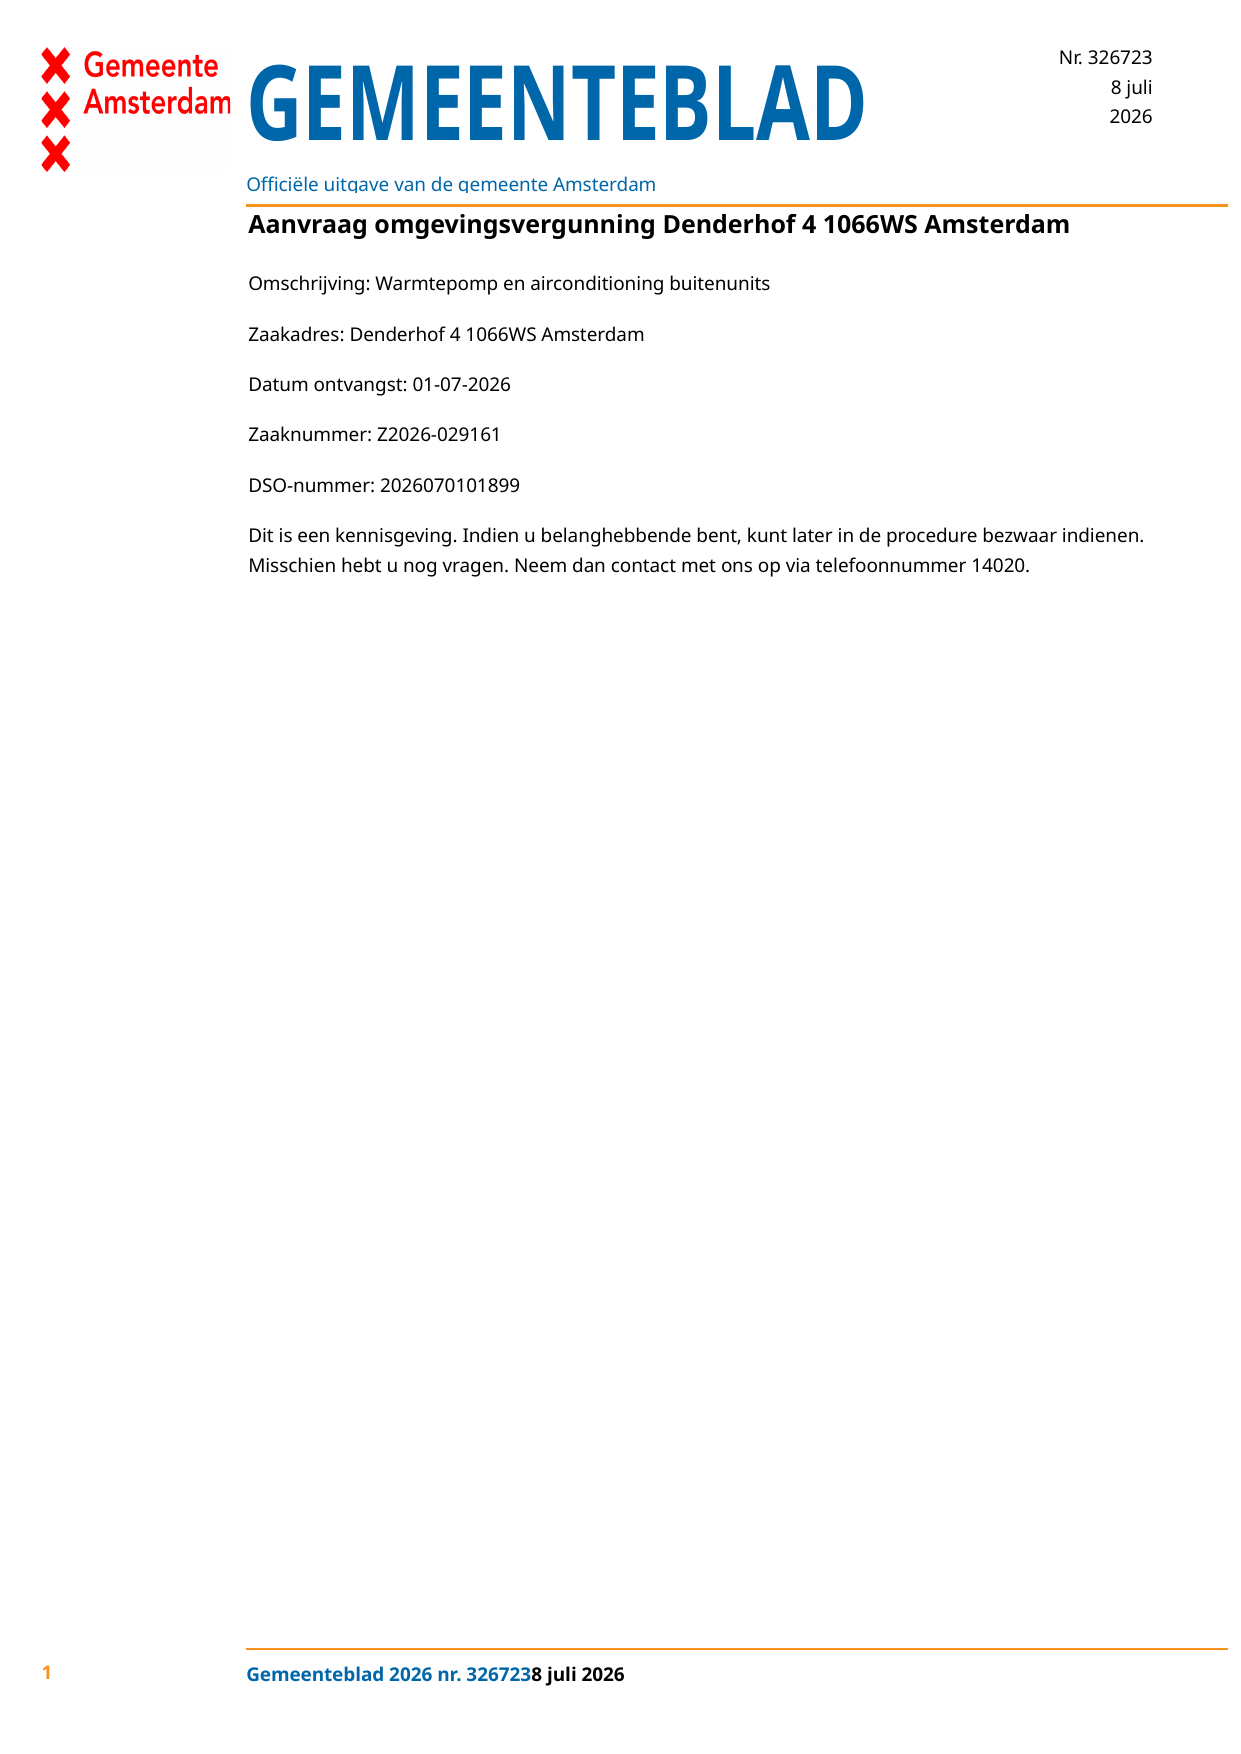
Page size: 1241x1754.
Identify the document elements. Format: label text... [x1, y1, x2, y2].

text Dit is een kennisgeving. Indien u belanghebbende bent, kunt later in de procedure bezwaar indienen. Misschien hebt u nog vragen. Neem dan contact met ons op via telefoonnummer 14020. [248, 522, 1152, 578]
text Aanvraag omgevingsvergunning Denderhof 4 1066WS Amsterdam [248, 207, 1152, 241]
text Zaakadres: Denderhof 4 1066WS Amsterdam [248, 321, 1152, 346]
text Omschrijving: Warmtepomp en airconditioning buitenunits [248, 270, 1152, 296]
text DSO-nummer: 2026070101899 [248, 472, 1152, 498]
text Datum ontvangst: 01-07-2026 [248, 371, 1152, 397]
picture [41, 47, 231, 172]
text Zaaknummer: Z2026-029161 [248, 422, 1152, 447]
